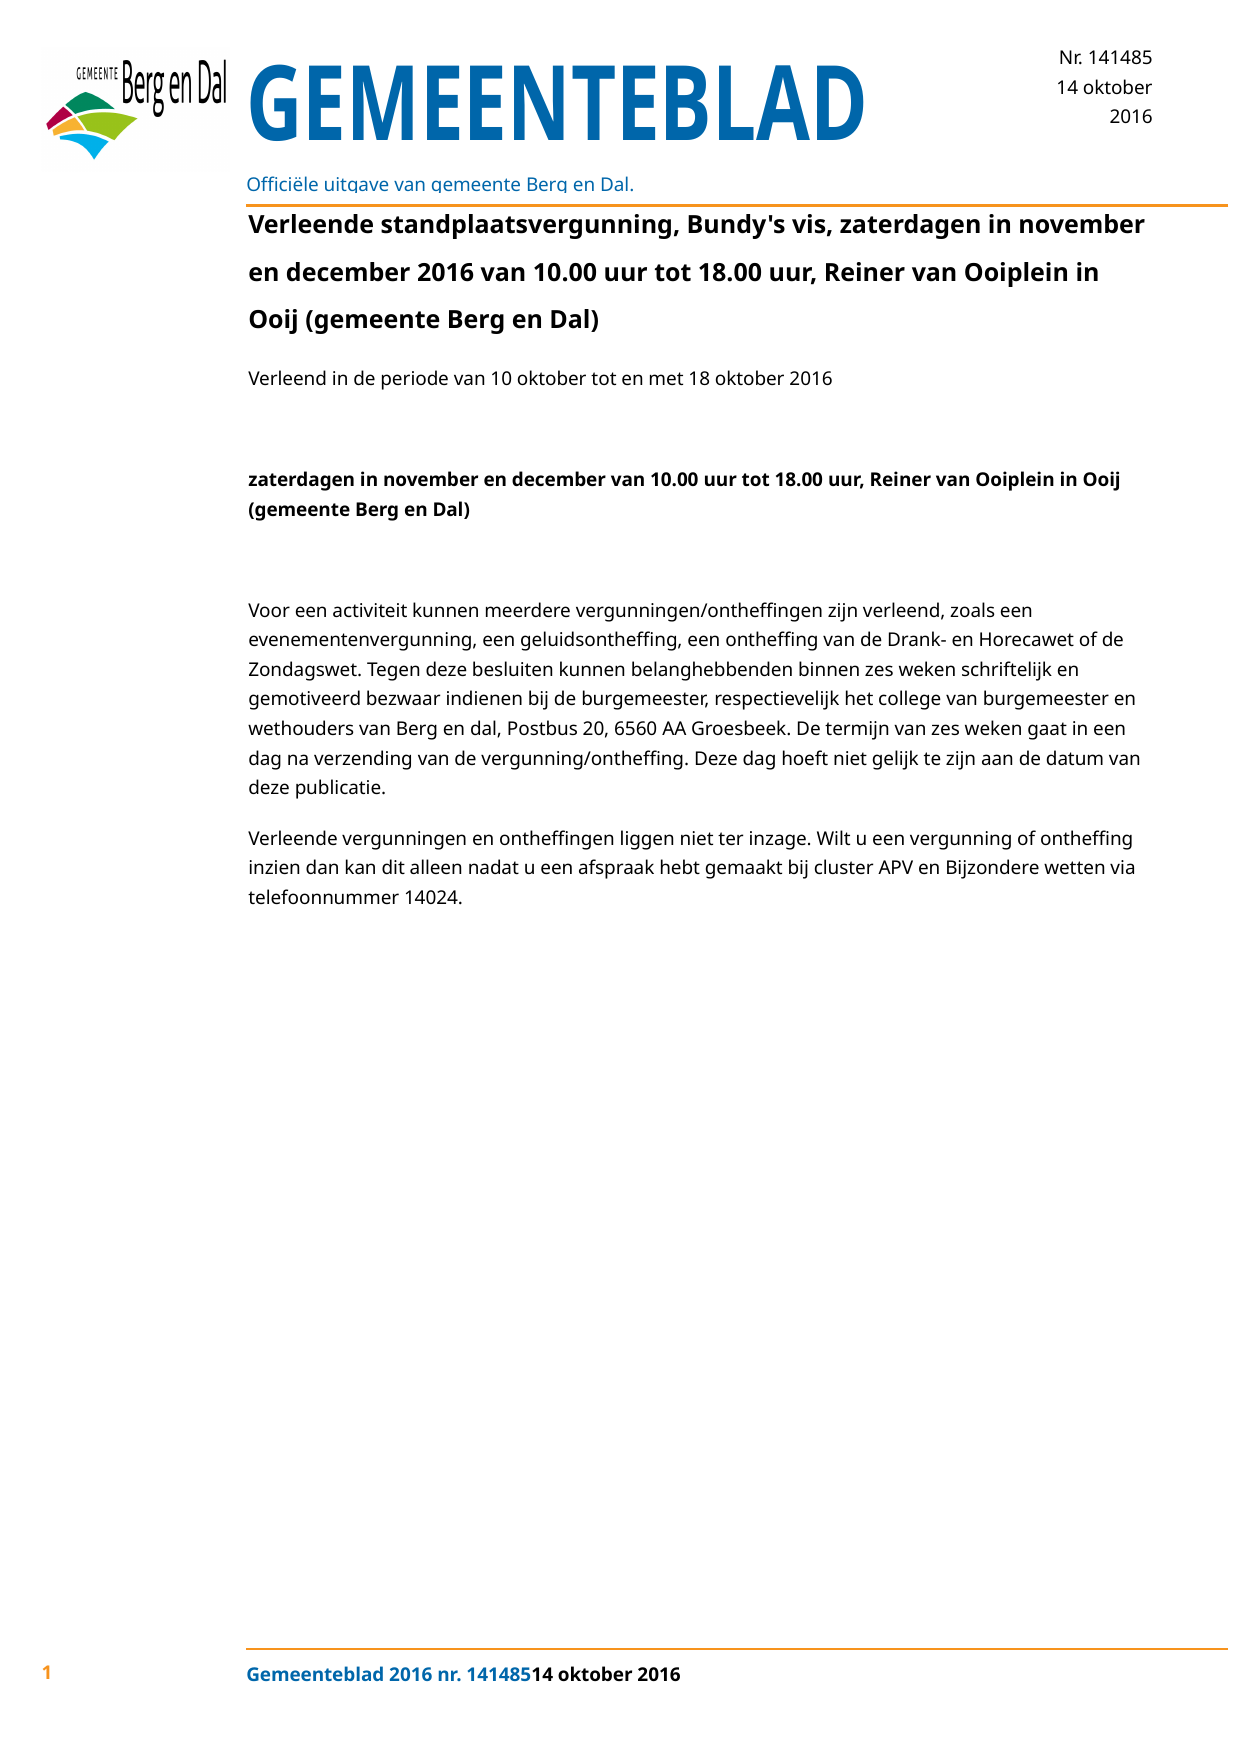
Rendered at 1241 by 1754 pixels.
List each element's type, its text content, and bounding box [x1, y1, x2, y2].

text Verleend in de periode van 10 oktober tot en met 18 oktober 2016 [248, 366, 1152, 391]
text zaterdagen in november en december van 10.00 uur tot 18.00 uur, Reiner van Ooiplein in Ooij (gemeente Berg en Dal) [248, 466, 1152, 522]
text Voor een activiteit kunnen meerdere vergunningen/ontheffingen zijn verleend, zoals een evenementenvergunning, een geluidsontheffing, een ontheffing van de Drank- en Horecawet of de Zondagswet. Tegen deze besluiten kunnen belanghebbenden binnen zes weken schriftelijk en gemotiveerd bezwaar indienen bij de burgemeester, respectievelijk het college van burgemeester en wethouders van Berg en dal, Postbus 20, 6560 AA Groesbeek. De termijn van zes weken gaat in een dag na verzending van de vergunning/ontheffing. Deze dag hoeft niet gelijk te zijn aan de datum van deze publicatie. [248, 597, 1152, 800]
text Verleende vergunningen en ontheffingen liggen niet ter inzage. Wilt u een vergunning of ontheffing inzien dan kan dit alleen nadat u een afspraak hebt gemaakt bij cluster APV en Bijzondere wetten via telefoonnummer 14024. [248, 825, 1152, 909]
picture [41, 47, 231, 172]
text Verleende standplaatsvergunning, Bundy's vis, zaterdagen in november en december 2016 van 10.00 uur tot 18.00 uur, Reiner van Ooiplein in Ooij (gemeente Berg en Dal) [248, 207, 1152, 336]
